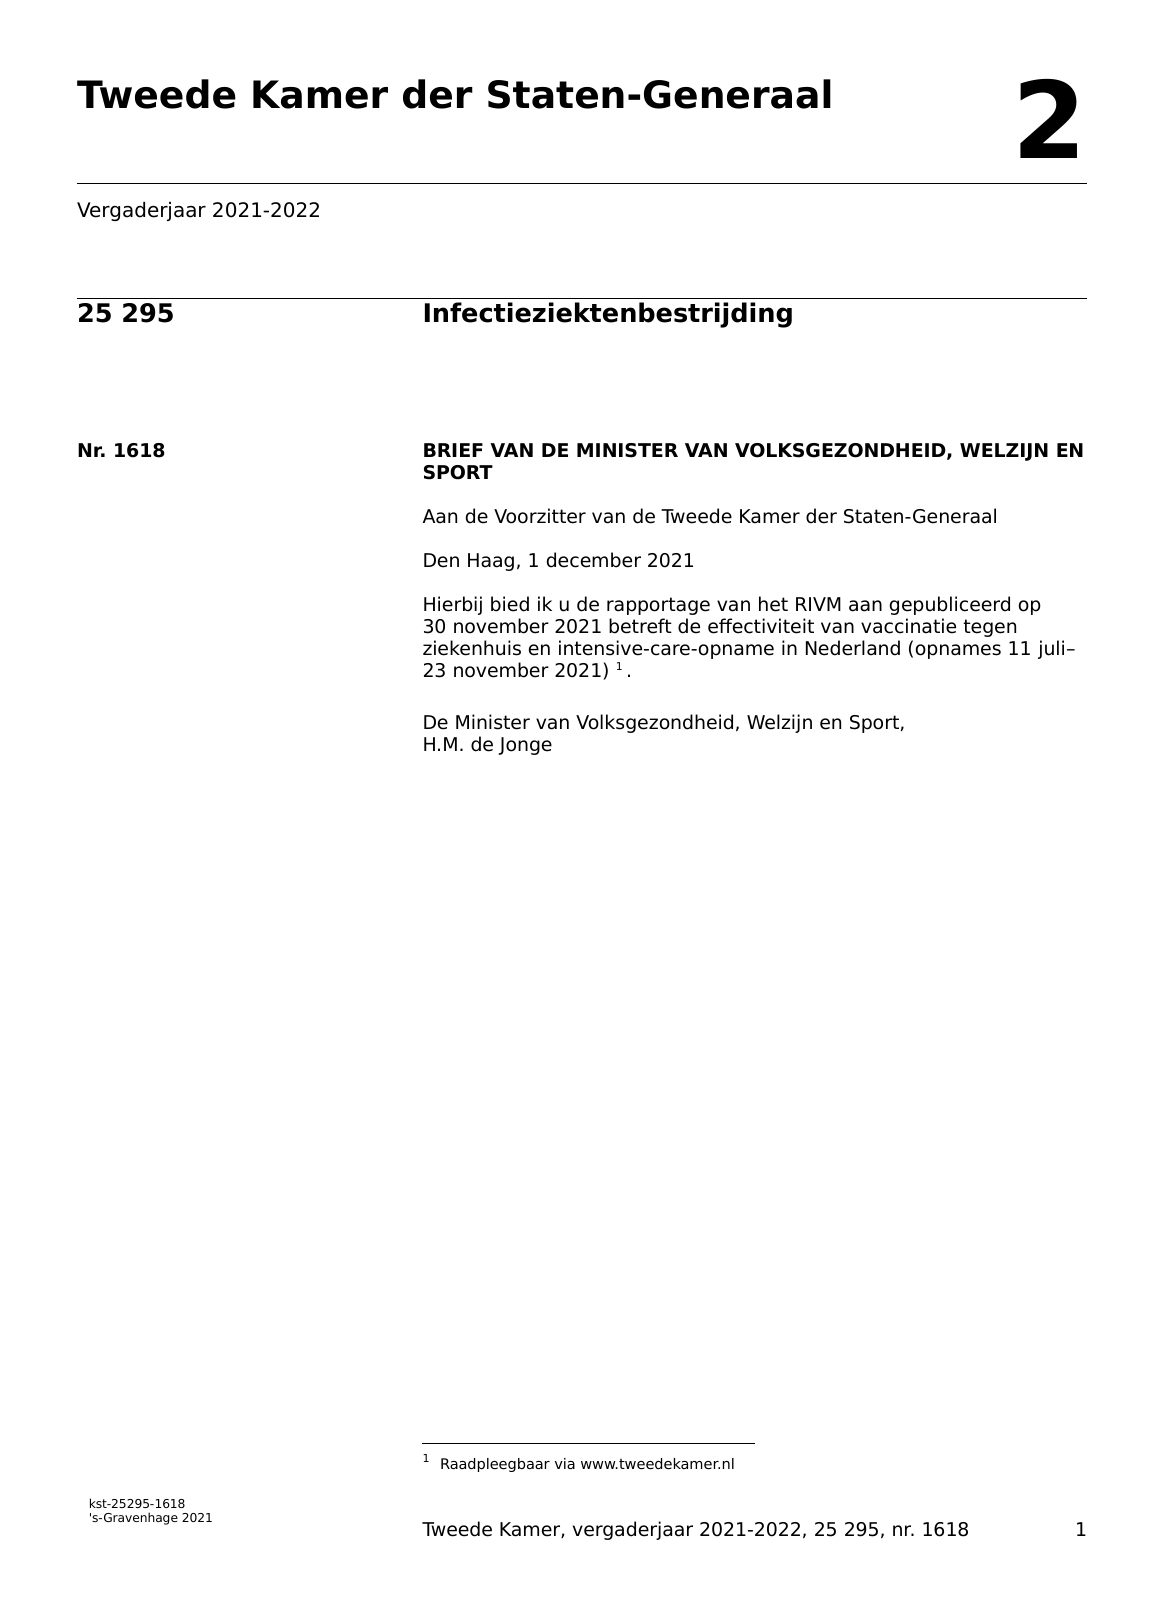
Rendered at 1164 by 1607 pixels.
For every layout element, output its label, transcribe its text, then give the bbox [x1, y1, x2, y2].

text kst-25295-1618 [88, 1497, 323, 1511]
table_header Tweede Kamer der Staten-Generaal [77, 59, 886, 183]
subtitle 25 295 Infectieziektenbestrijding [77, 299, 1087, 329]
text Raadpleegbaar via www.tweedekamer.nl [422, 1452, 1087, 1474]
text Den Haag, 1 december 2021 [422, 550, 1087, 572]
text De Minister van Volksgezondheid, Welzijn en Sport, H.M. de Jonge [422, 712, 1087, 756]
subtitle Nr. 1618 BRIEF VAN DE MINISTER VAN VOLKSGEZONDHEID, WELZIJN EN SPORT [77, 440, 1087, 484]
table_cell Vergaderjaar 2021-2022 [77, 184, 1087, 298]
text 's-Gravenhage 2021 [88, 1511, 323, 1525]
text Hierbij bied ik u de rapportage van het RIVM aan gepubliceerd op 30 november 2021 betreft de effectiviteit van vaccinatie tegen ziekenhuis en intensive-care-opname in Nederland (opnames 11 juli–23 november 2021) . [422, 594, 1087, 682]
text Aan de Voorzitter van de Tweede Kamer der Staten-Generaal [422, 506, 1087, 528]
table_header 2 [886, 59, 1087, 183]
